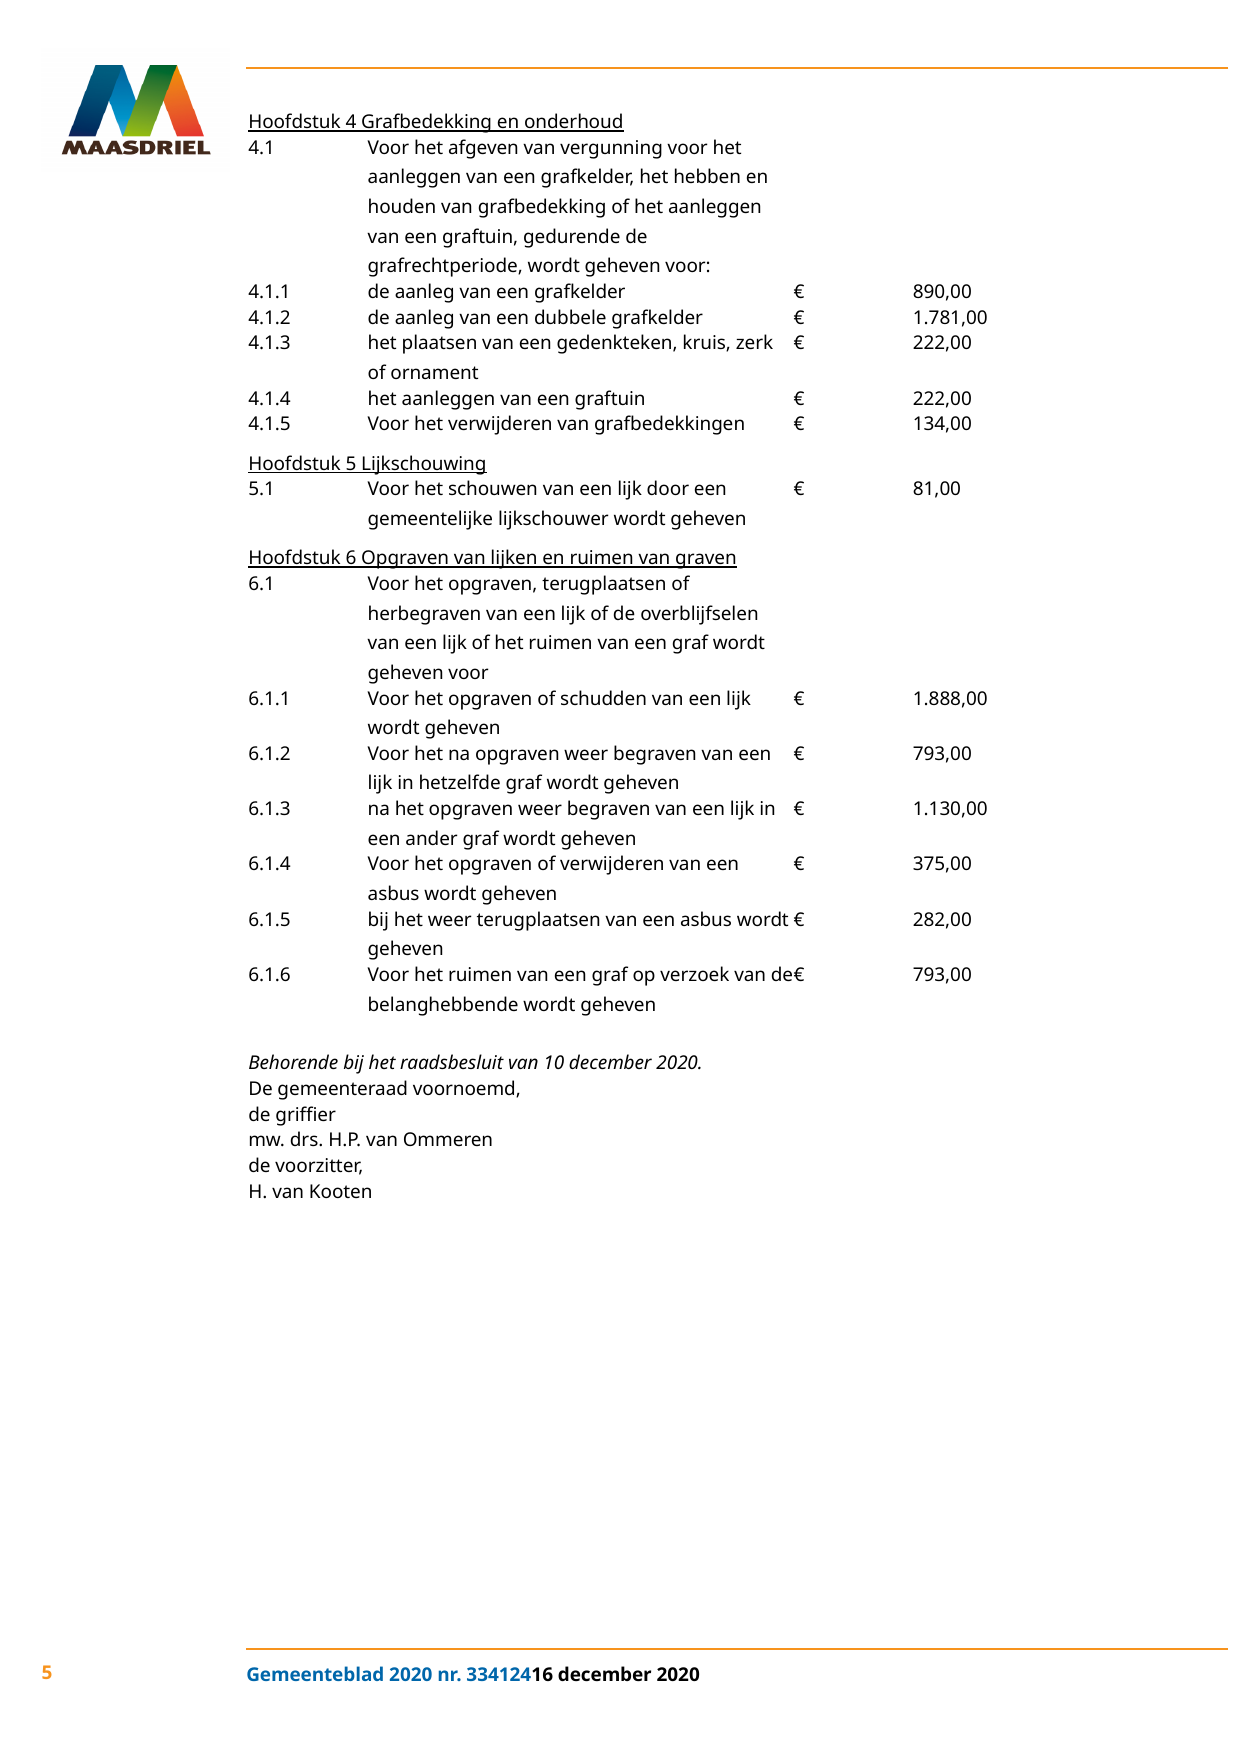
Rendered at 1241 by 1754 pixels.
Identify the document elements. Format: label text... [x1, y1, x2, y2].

table_cell bij het weer terugplaatsen van een asbus wordt geheven [368, 906, 793, 961]
table_cell Voor het verwijderen van grafbedekkingen [368, 411, 793, 436]
table_cell € [793, 278, 913, 304]
table_cell [793, 436, 913, 476]
text mw. drs. H.P. van Ommeren [248, 1127, 1152, 1152]
table_cell Hoofdstuk 6 Opgraven van lijken en ruimen van graven [248, 531, 793, 570]
table_cell Voor het opgraven, terugplaatsen of herbegraven van een lijk of de overblijfselen van een lijk of het ruimen van een graf wordt geheven voor [368, 570, 793, 685]
table_cell het plaatsen van een gedenkteken, kruis, zerk of ornament [368, 330, 793, 385]
table_cell na het opgraven weer begraven van een lijk in een ander graf wordt geheven [368, 795, 793, 851]
table_cell 6.1 [248, 570, 367, 685]
table_cell 4.1.5 [248, 411, 367, 436]
table_cell 375,00 [913, 851, 1032, 906]
table_cell [793, 531, 913, 570]
table_cell € [793, 961, 913, 1017]
text de voorzitter, [248, 1152, 1152, 1178]
table_cell 1.130,00 [913, 795, 1032, 851]
table_cell Voor het schouwen van een lijk door een gemeentelijke lijkschouwer wordt geheven [368, 476, 793, 531]
table_cell 6.1.5 [248, 906, 367, 961]
table_cell 81,00 [913, 476, 1032, 531]
table_cell [913, 531, 1032, 570]
table_cell de aanleg van een grafkelder [368, 278, 793, 304]
table_cell € [793, 385, 913, 411]
table_cell € [793, 304, 913, 329]
table_cell Voor het afgeven van vergunning voor het aanleggen van een grafkelder, het hebben en houden van grafbedekking of het aanleggen van een graftuin, gedurende de grafrechtperiode, wordt geheven voor: [368, 134, 793, 278]
table_cell 793,00 [913, 961, 1032, 1017]
table_cell € [793, 411, 913, 436]
table_cell 6.1.3 [248, 795, 367, 851]
table_cell [913, 95, 1032, 134]
table_cell € [793, 795, 913, 851]
text H. van Kooten [248, 1178, 1152, 1204]
table_cell [913, 570, 1032, 685]
table_cell 1.888,00 [913, 685, 1032, 740]
table_cell [793, 95, 913, 134]
table_cell 4.1 [248, 134, 367, 278]
table_cell € [793, 476, 913, 531]
table_cell € [793, 330, 913, 385]
table_cell Hoofdstuk 4 Grafbedekking en onderhoud [248, 95, 793, 134]
table_cell 890,00 [913, 278, 1032, 304]
table_cell het aanleggen van een graftuin [368, 385, 793, 411]
table_cell 5.1 [248, 476, 367, 531]
table_cell € [793, 685, 913, 740]
table_cell 4.1.3 [248, 330, 367, 385]
table_cell Voor het ruimen van een graf op verzoek van de belanghebbende wordt geheven [368, 961, 793, 1017]
table_cell 6.1.1 [248, 685, 367, 740]
table_cell [793, 570, 913, 685]
table_cell 134,00 [913, 411, 1032, 436]
table_cell [793, 134, 913, 278]
table_cell 282,00 [913, 906, 1032, 961]
table_cell 4.1.1 [248, 278, 367, 304]
table_cell 4.1.2 [248, 304, 367, 329]
table_cell Voor het opgraven of verwijderen van een asbus wordt geheven [368, 851, 793, 906]
table_cell de aanleg van een dubbele grafkelder [368, 304, 793, 329]
text Behorende bij het raadsbesluit van 10 december 2020. [248, 1049, 1152, 1075]
table_cell € [793, 851, 913, 906]
text de griffier [248, 1101, 1152, 1127]
table_cell 4.1.4 [248, 385, 367, 411]
table_cell € [793, 906, 913, 961]
table_cell 6.1.4 [248, 851, 367, 906]
table_cell 6.1.6 [248, 961, 367, 1017]
table_cell € [793, 740, 913, 795]
table_cell 6.1.2 [248, 740, 367, 795]
table_cell [913, 134, 1032, 278]
table_cell Voor het opgraven of schudden van een lijk wordt geheven [368, 685, 793, 740]
table_cell 1.781,00 [913, 304, 1032, 329]
table_cell Hoofdstuk 5 Lijkschouwing [248, 436, 793, 476]
text De gemeenteraad voornoemd, [248, 1075, 1152, 1101]
table_cell 222,00 [913, 330, 1032, 385]
table_cell [913, 436, 1032, 476]
table_cell 222,00 [913, 385, 1032, 411]
picture [41, 47, 231, 172]
table_cell Voor het na opgraven weer begraven van een lijk in hetzelfde graf wordt geheven [368, 740, 793, 795]
table_cell 793,00 [913, 740, 1032, 795]
